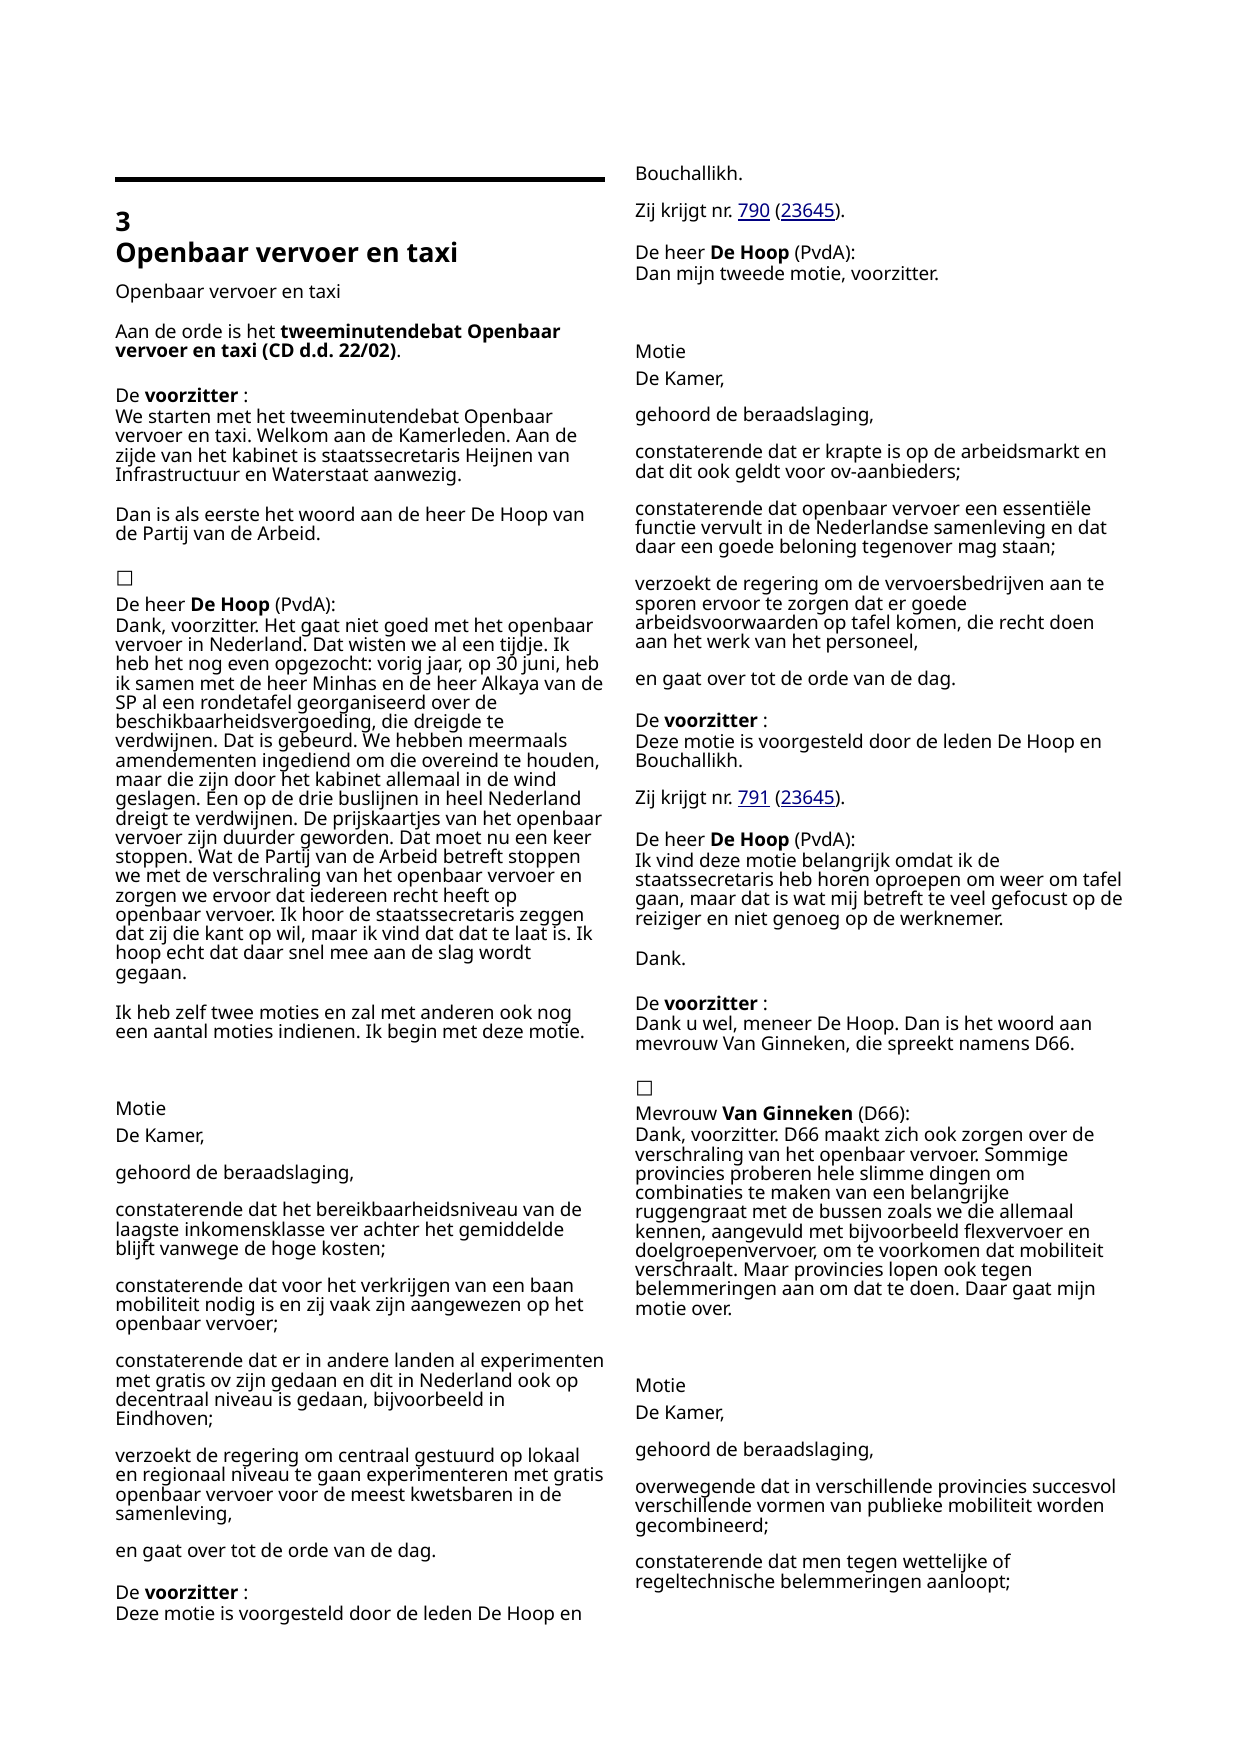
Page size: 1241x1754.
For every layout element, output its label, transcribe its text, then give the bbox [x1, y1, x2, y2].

text constaterende dat openbaar vervoer een essentiële functie vervult in de Nederlandse samenleving en dat daar een goede beloning tegenover mag staan; [635, 500, 1125, 557]
text De voorzitter : [635, 707, 1125, 733]
text constaterende dat voor het verkrijgen van een baan mobiliteit nodig is en zij vaak zijn aangewezen op het openbaar vervoer; [115, 1277, 605, 1334]
text ⬜ [635, 1075, 1125, 1101]
text Aan de orde is het tweeminutendebat Openbaar vervoer en taxi (CD d.d. 22/02). [115, 323, 605, 362]
text verzoekt de regering om de vervoersbedrijven aan te sporen ervoor te zorgen dat er goede arbeidsvoorwaarden op tafel komen, die recht doen aan het werk van het personeel, [635, 575, 1125, 652]
text gehoord de beraadslaging, [635, 406, 1125, 426]
text Dank, voorzitter. D66 maakt zich ook zorgen over de verschraling van het openbaar vervoer. Sommige provincies proberen hele slimme dingen om combinaties te maken van een belangrijke ruggengraat met de bussen zoals we die allemaal kennen, aangevuld met bijvoorbeeld flexvervoer en doelgroepenvervoer, om te voorkomen dat mobiliteit verschraalt. Maar provincies lopen ook tegen belemmeringen aan om dat te doen. Daar gaat mijn motie over. [635, 1126, 1125, 1319]
text ⬜ [115, 565, 605, 591]
text Motie [635, 338, 1125, 363]
text Deze motie is voorgesteld door de leden De Hoop en Bouchallikh. [635, 733, 1125, 771]
text Motie [635, 1372, 1125, 1398]
text De Kamer, [635, 1404, 1125, 1423]
text Dank, voorzitter. Het gaat niet goed met het openbaar vervoer in Nederland. Dat wisten we al een tijdje. Ik heb het nog even opgezocht: vorig jaar, op 30 juni, heb ik samen met de heer Minhas en de heer Alkaya van de SP al een rondetafel georganiseerd over de beschikbaarheidsvergoeding, die dreigde te verdwijnen. Dat is gebeurd. We hebben meermaals amendementen ingediend om die overeind te houden, maar die zijn door het kabinet allemaal in de wind geslagen. Een op de drie buslijnen in heel Nederland dreigt te verdwijnen. De prijskaartjes van het openbaar vervoer zijn duurder geworden. Dat moet nu een keer stoppen. Wat de Partij van de Arbeid betreft stoppen we met de verschraling van het openbaar vervoer en zorgen we ervoor dat iedereen recht heeft op openbaar vervoer. Ik hoor de staatssecretaris zeggen dat zij die kant op wil, maar ik vind dat dat te laat is. Ik hoop echt dat daar snel mee aan de slag wordt gegaan. [115, 617, 605, 983]
text 3 [115, 203, 605, 239]
text De heer De Hoop (PvdA): [115, 591, 605, 617]
text De voorzitter : [115, 1579, 605, 1604]
text Bouchallikh. [635, 165, 1125, 184]
text Openbaar vervoer en taxi [115, 283, 605, 302]
text De Kamer, [115, 1127, 605, 1147]
text Dank u wel, meneer De Hoop. Dan is het woord aan mevrouw Van Ginneken, die spreekt namens D66. [635, 1015, 1125, 1054]
text en gaat over tot de orde van de dag. [635, 670, 1125, 689]
text Zij krijgt nr. 790 (23645). [635, 202, 1125, 222]
text De Kamer, [635, 369, 1125, 389]
text Ik heb zelf twee moties en zal met anderen ook nog een aantal moties indienen. Ik begin met deze motie. [115, 1004, 605, 1042]
text De voorzitter : [115, 382, 605, 408]
text overwegende dat in verschillende provincies succesvol verschillende vormen van publieke mobiliteit worden gecombineerd; [635, 1478, 1125, 1536]
text constaterende dat men tegen wettelijke of regeltechnische belemmeringen aanloopt; [635, 1553, 1125, 1592]
text De heer De Hoop (PvdA): [635, 239, 1125, 265]
text We starten met het tweeminutendebat Openbaar vervoer en taxi. Welkom aan de Kamerleden. Aan de zijde van het kabinet is staatssecretaris Heijnen van Infrastructuur en Waterstaat aanwezig. [115, 408, 605, 485]
text Dan is als eerste het woord aan de heer De Hoop van de Partij van de Arbeid. [115, 506, 605, 544]
text constaterende dat het bereikbaarheidsniveau van de laagste inkomensklasse ver achter het gemiddelde blijft vanwege de hoge kosten; [115, 1201, 605, 1259]
text Deze motie is voorgesteld door de leden De Hoop en [115, 1604, 605, 1624]
text constaterende dat er in andere landen al experimenten met gratis ov zijn gedaan en dit in Nederland ook op decentraal niveau is gedaan, bijvoorbeeld in Eindhoven; [115, 1352, 605, 1429]
text Ik vind deze motie belangrijk omdat ik de staatssecretaris heb horen oproepen om weer om tafel gaan, maar dat is wat mij betreft te veel gefocust op de reiziger en niet genoeg op de werknemer. [635, 852, 1125, 929]
text Dank. [635, 949, 1125, 969]
text constaterende dat er krapte is op de arbeidsmarkt en dat dit ook geldt voor ov-aanbieders; [635, 443, 1125, 482]
text Zij krijgt nr. 791 (23645). [635, 789, 1125, 808]
text gehoord de beraadslaging, [635, 1441, 1125, 1460]
text De voorzitter : [635, 990, 1125, 1015]
text Mevrouw Van Ginneken (D66): [635, 1101, 1125, 1126]
text Openbaar vervoer en taxi [115, 239, 605, 283]
text verzoekt de regering om centraal gestuurd op lokaal en regionaal niveau te gaan experimenteren met gratis openbaar vervoer voor de meest kwetsbaren in de samenleving, [115, 1447, 605, 1524]
text Dan mijn tweede motie, voorzitter. [635, 265, 1125, 284]
text De heer De Hoop (PvdA): [635, 826, 1125, 852]
text en gaat over tot de orde van de dag. [115, 1542, 605, 1561]
text gehoord de beraadslaging, [115, 1164, 605, 1183]
text Motie [115, 1096, 605, 1121]
